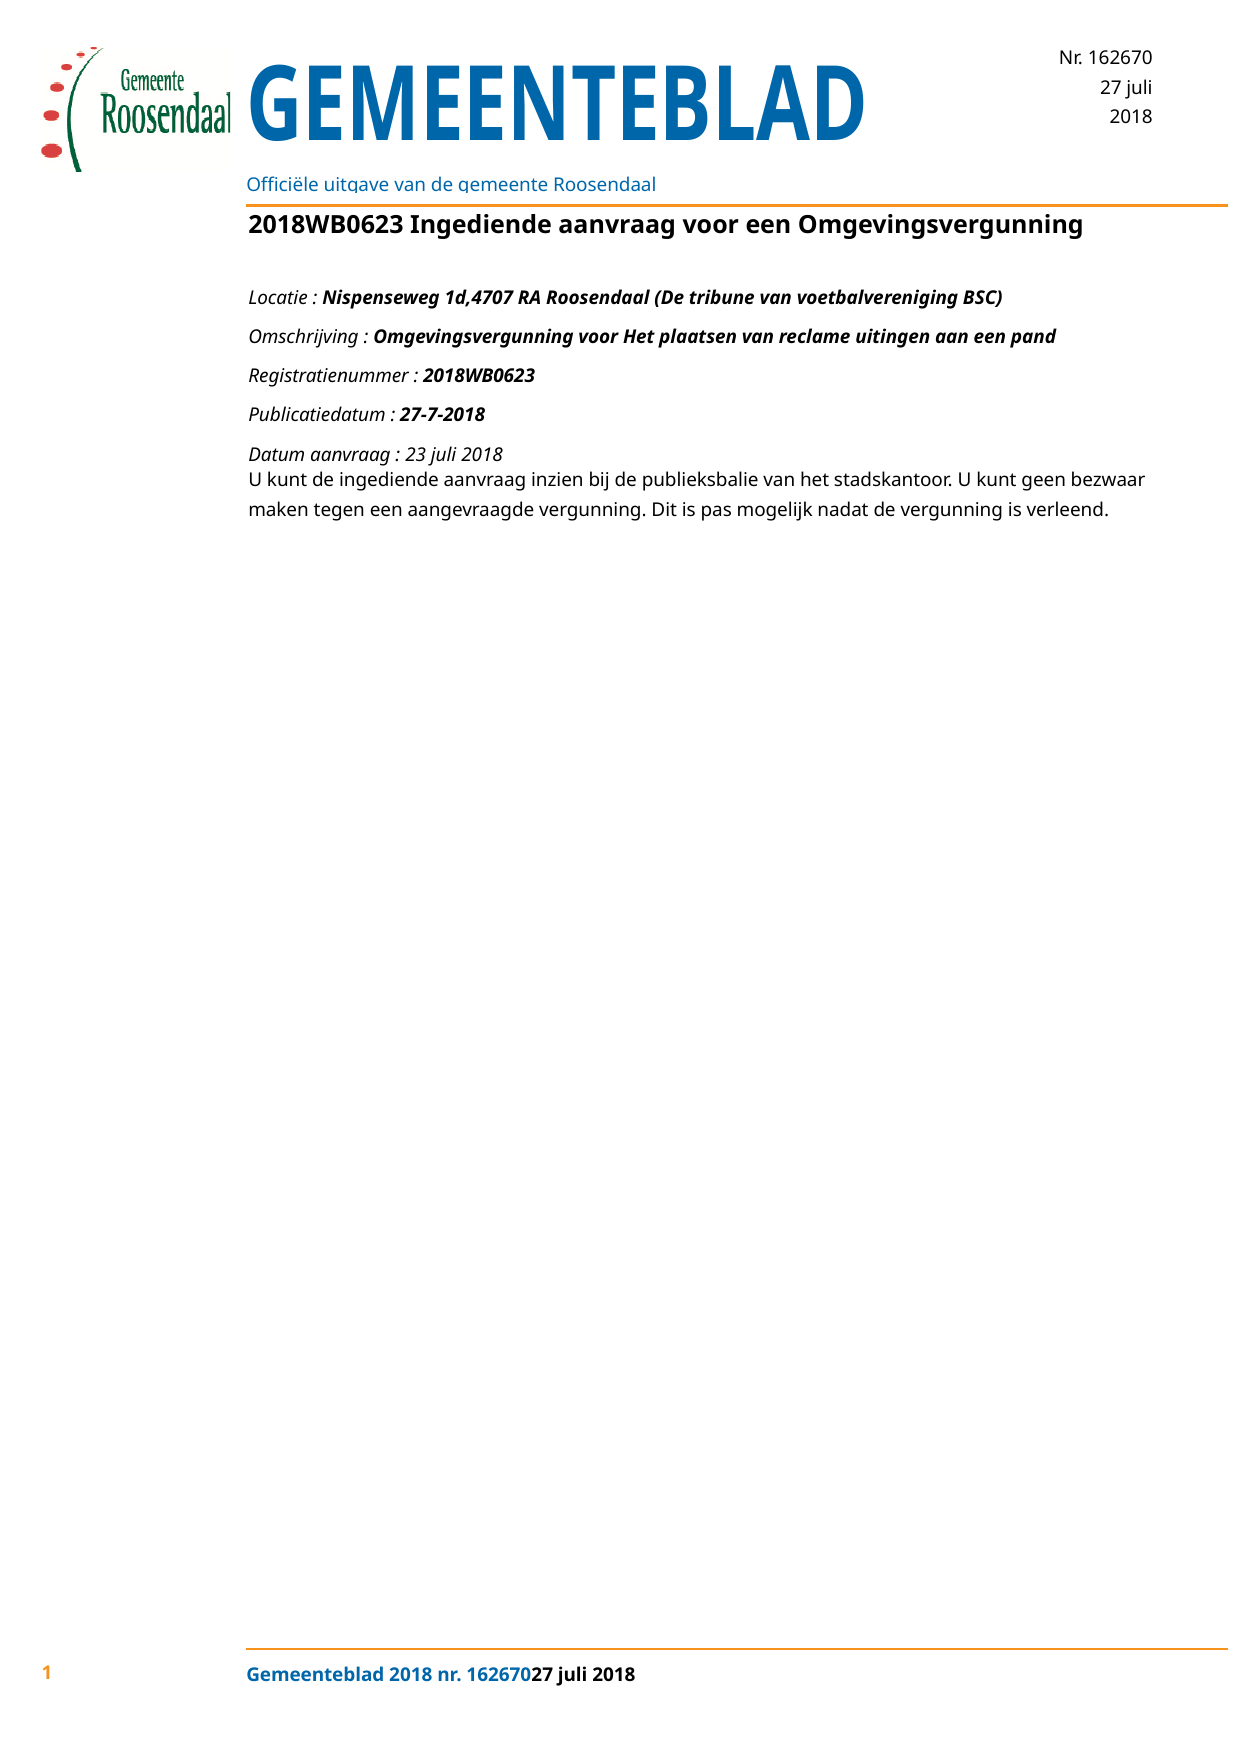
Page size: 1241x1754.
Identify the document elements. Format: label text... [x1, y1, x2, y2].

text U kunt de ingediende aanvraag inzien bij de publieksbalie van het stadskantoor. U kunt geen bezwaar maken tegen een aangevraagde vergunning. Dit is pas mogelijk nadat de vergunning is verleend. [248, 467, 1152, 522]
text Publicatiedatum : 27-7-2018 [248, 402, 1152, 427]
text Locatie : Nispenseweg 1d,4707 RA Roosendaal (De tribune van voetbalvereniging BSC) [248, 284, 1152, 309]
text 2018WB0623 Ingediende aanvraag voor een Omgevingsvergunning [248, 207, 1152, 241]
text Datum aanvraag : 23 juli 2018 [248, 441, 1152, 467]
text Omschrijving : Omgevingsvergunning voor Het plaatsen van reclame uitingen aan een pand [248, 323, 1152, 349]
text Registratienummer : 2018WB0623 [248, 362, 1152, 388]
picture [41, 47, 231, 172]
